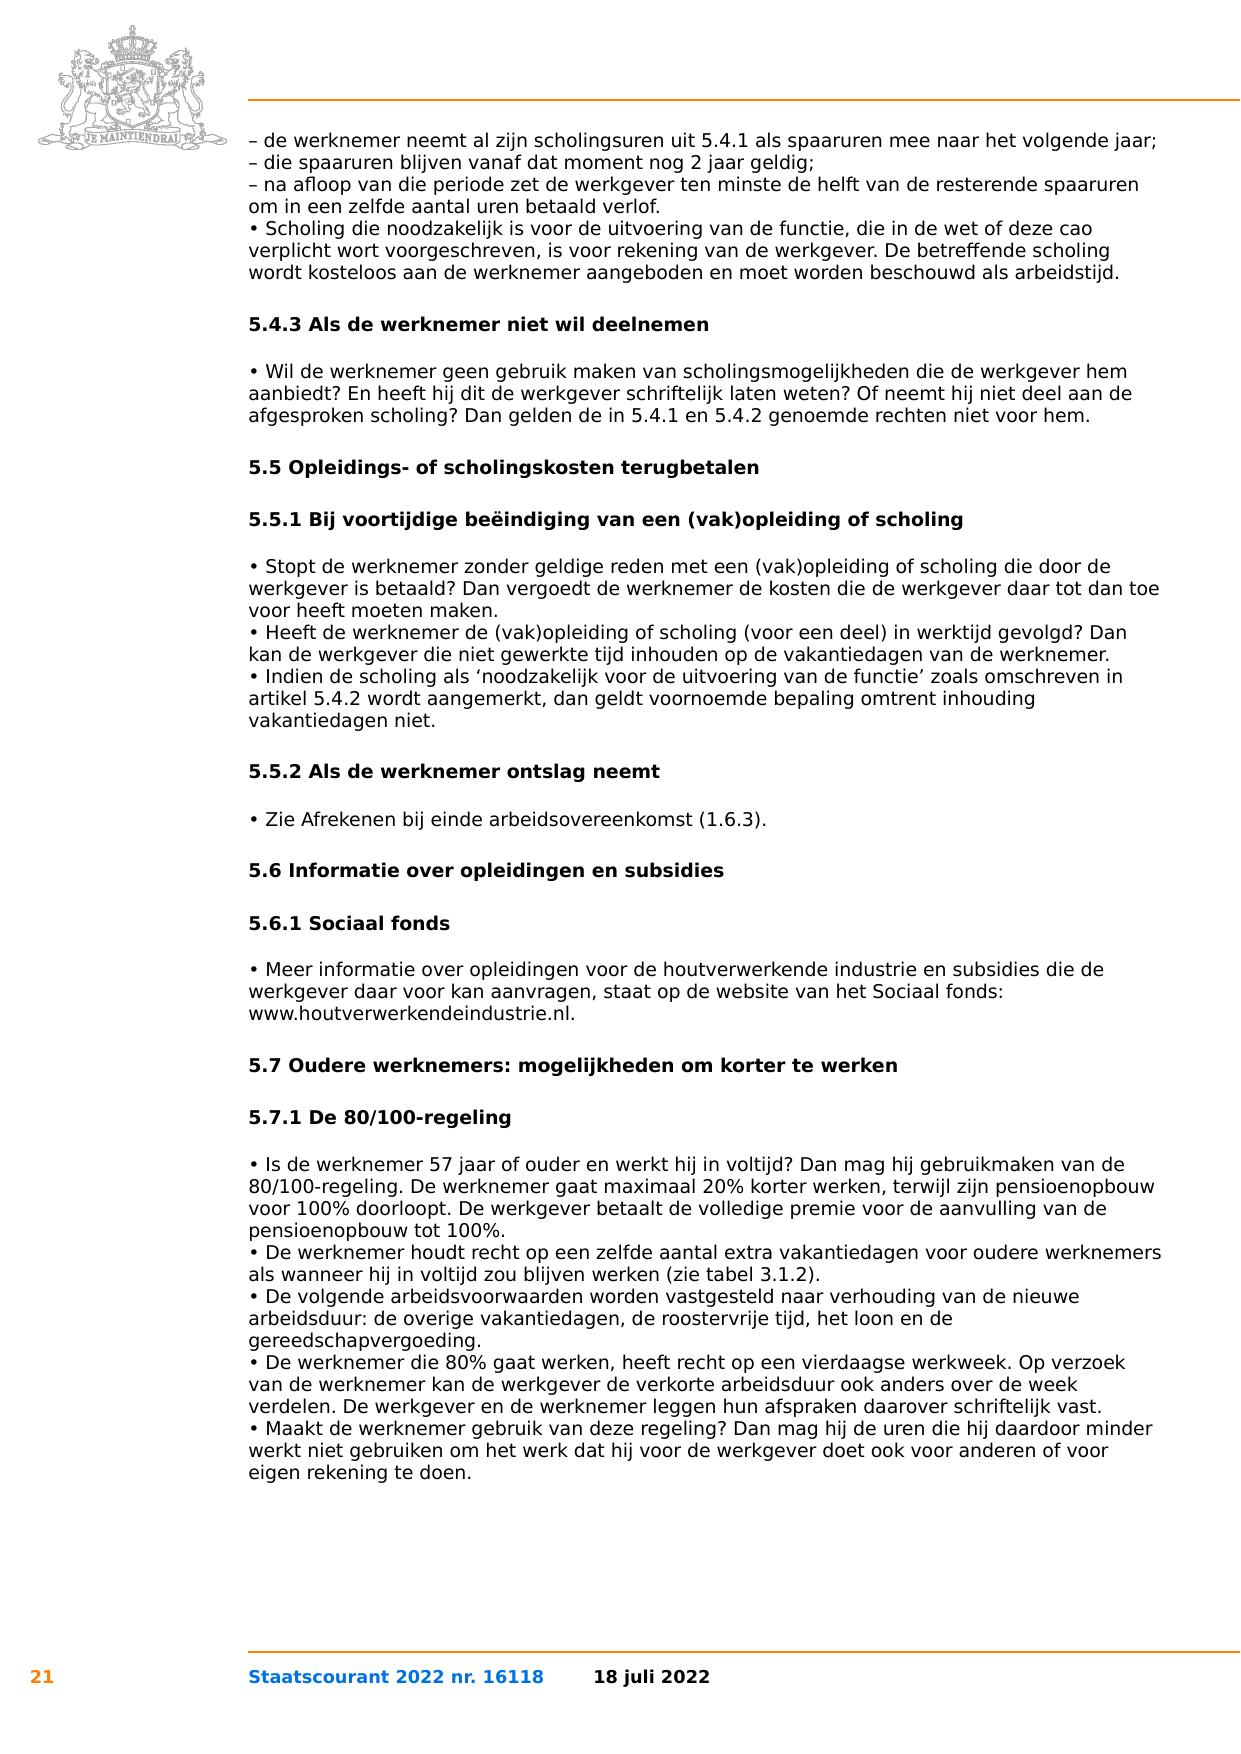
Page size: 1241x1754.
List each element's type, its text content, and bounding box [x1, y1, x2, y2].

text • Wil de werknemer geen gebruik maken van scholingsmogelijkheden die de werkgever hem aanbiedt? En heeft hij dit de werkgever schriftelijk laten weten? Of neemt hij niet deel aan de afgesproken scholing? Dan gelden de in 5.4.1 en 5.4.2 genoemde rechten niet voor hem. [248, 361, 1163, 427]
text • Indien de scholing als ‘noodzakelijk voor de uitvoering van de functie’ zoals omschreven in artikel 5.4.2 wordt aangemerkt, dan geldt voornoemde bepaling omtrent inhouding vakantiedagen niet. [248, 666, 1163, 731]
text • Meer informatie over opleidingen voor de houtverwerkende industrie en subsidies die de werkgever daar voor kan aanvragen, staat op de website van het Sociaal fonds: www.houtverwerkendeindustrie.nl. [248, 959, 1163, 1025]
text – de werknemer neemt al zijn scholingsuren uit 5.4.1 als spaaruren mee naar het volgende jaar; [248, 130, 1163, 152]
text • De volgende arbeidsvoorwaarden worden vastgesteld naar verhouding van de nieuwe arbeidsduur: de overige vakantiedagen, de roostervrije tijd, het loon en de gereedschapvergoeding. [248, 1286, 1163, 1352]
text • De werknemer die 80% gaat werken, heeft recht op een vierdaagse werkweek. Op verzoek van de werknemer kan de werkgever de verkorte arbeidsduur ook anders over de week verdelen. De werkgever en de werknemer leggen hun afspraken daarover schriftelijk vast. [248, 1352, 1163, 1418]
subtitle 5.7 Oudere werknemers: mogelijkheden om korter te werken [248, 1055, 1163, 1077]
text – na afloop van die periode zet de werkgever ten minste de helft van de resterende spaaruren om in een zelfde aantal uren betaald verlof. [248, 174, 1163, 218]
text • Is de werknemer 57 jaar of ouder en werkt hij in voltijd? Dan mag hij gebruikmaken van de 80/100-regeling. De werknemer gaat maximaal 20% korter werken, terwijl zijn pensioenopbouw voor 100% doorloopt. De werkgever betaalt de volledige premie voor de aanvulling van de pensioenopbouw tot 100%. [248, 1154, 1163, 1242]
subtitle 5.4.3 Als de werknemer niet wil deelnemen [248, 314, 1163, 336]
text • Zie Afrekenen bij einde arbeidsovereenkomst (1.6.3). [248, 808, 1163, 830]
text • Scholing die noodzakelijk is voor de uitvoering van de functie, die in de wet of deze cao verplicht wort voorgeschreven, is voor rekening van de werkgever. De betreffende scholing wordt kosteloos aan de werknemer aangeboden en moet worden beschouwd als arbeidstijd. [248, 218, 1163, 284]
picture [38, 25, 227, 150]
text • Maakt de werknemer gebruik van deze regeling? Dan mag hij de uren die hij daardoor minder werkt niet gebruiken om het werk dat hij voor de werkgever doet ook voor anderen of voor eigen rekening te doen. [248, 1418, 1163, 1484]
text • De werknemer houdt recht op een zelfde aantal extra vakantiedagen voor oudere werknemers als wanneer hij in voltijd zou blijven werken (zie tabel 3.1.2). [248, 1242, 1163, 1286]
subtitle 5.5.2 Als de werknemer ontslag neemt [248, 761, 1163, 783]
subtitle 5.6.1 Sociaal fonds [248, 912, 1163, 934]
subtitle 5.5.1 Bij voortijdige beëindiging van een (vak)opleiding of scholing [248, 509, 1163, 531]
text – die spaaruren blijven vanaf dat moment nog 2 jaar geldig; [248, 152, 1163, 174]
subtitle 5.5 Opleidings- of scholingskosten terugbetalen [248, 457, 1163, 479]
text • Heeft de werknemer de (vak)opleiding of scholing (voor een deel) in werktijd gevolgd? Dan kan de werkgever die niet gewerkte tijd inhouden op de vakantiedagen van de werknemer. [248, 622, 1163, 666]
text • Stopt de werknemer zonder geldige reden met een (vak)opleiding of scholing die door de werkgever is betaald? Dan vergoedt de werknemer de kosten die de werkgever daar tot dan toe voor heeft moeten maken. [248, 556, 1163, 622]
subtitle 5.7.1 De 80/100-regeling [248, 1107, 1163, 1129]
subtitle 5.6 Informatie over opleidingen en subsidies [248, 860, 1163, 882]
